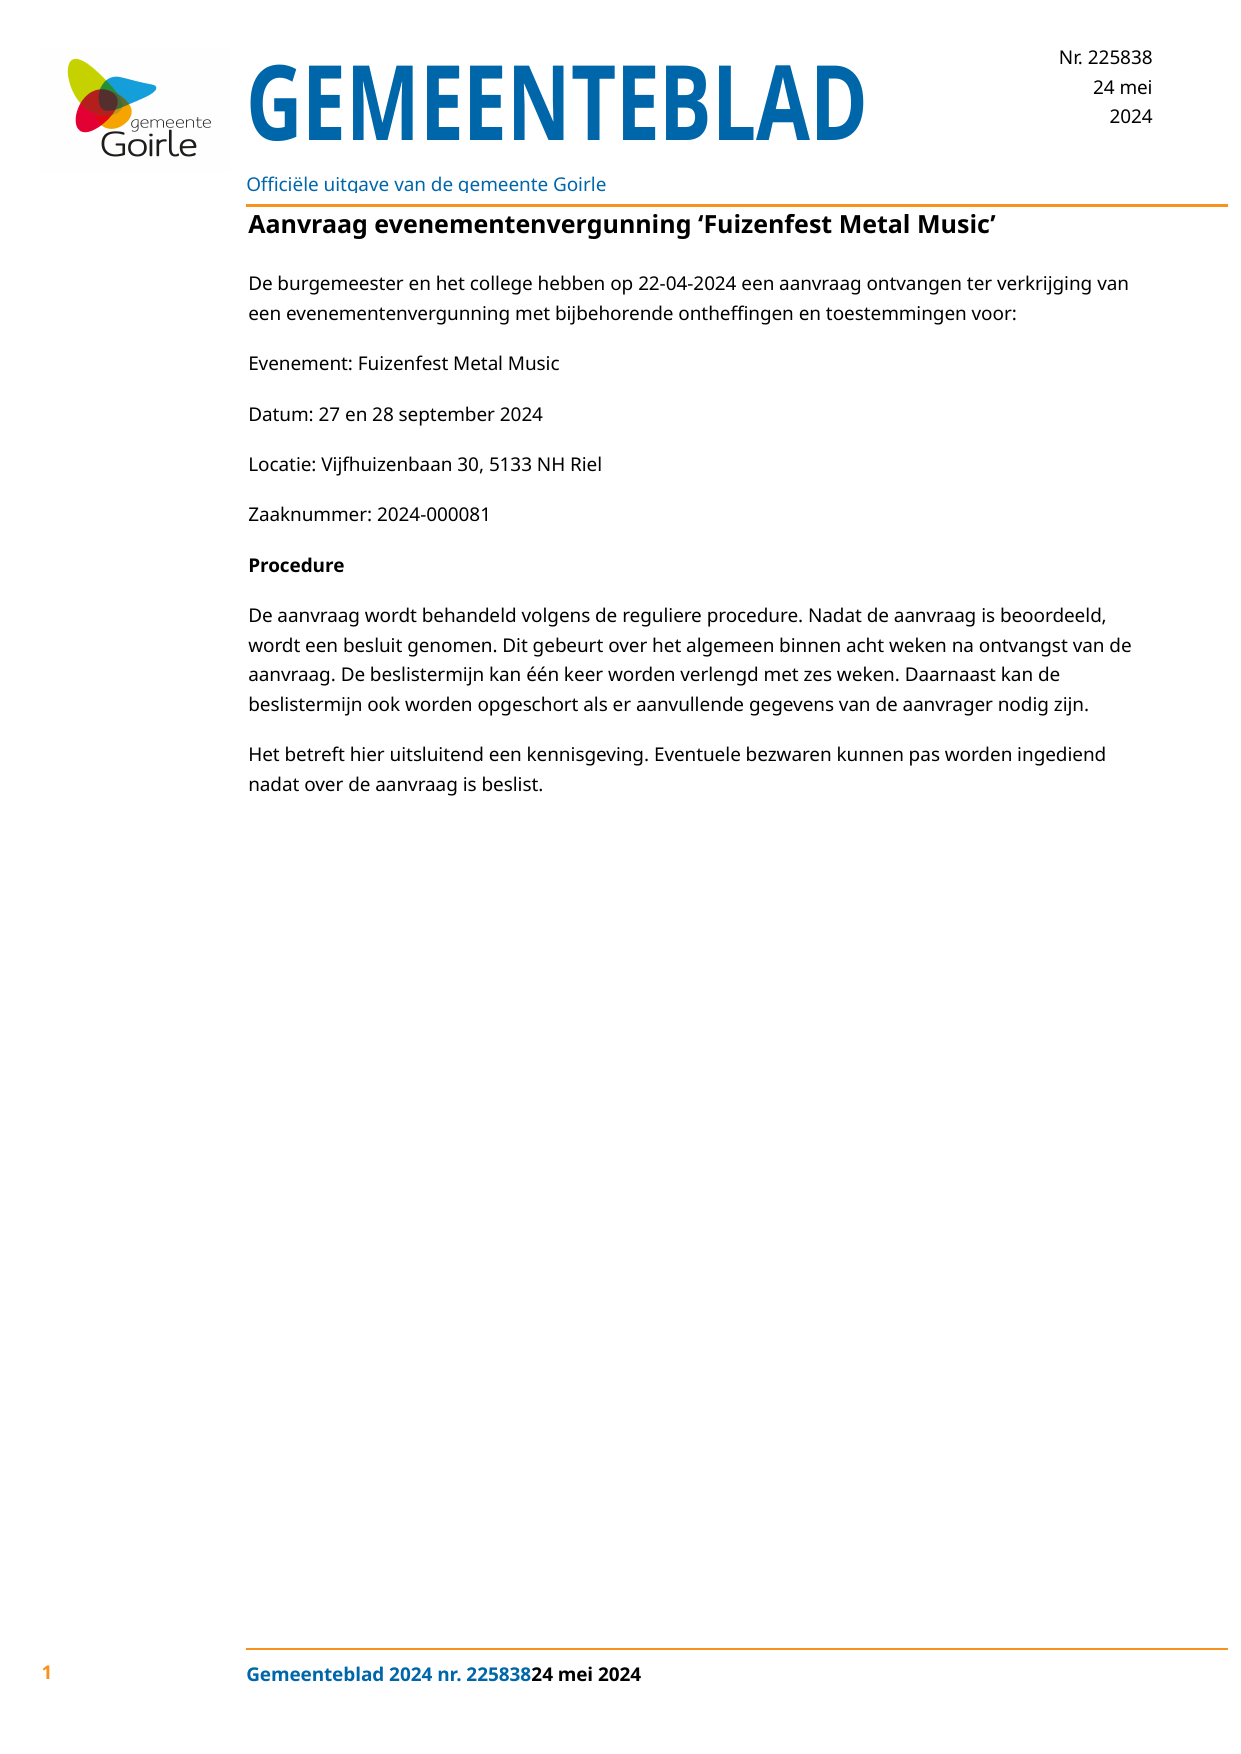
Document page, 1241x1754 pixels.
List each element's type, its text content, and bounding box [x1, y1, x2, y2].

picture [41, 47, 231, 172]
text De burgemeester en het college hebben op 22-04-2024 een aanvraag ontvangen ter verkrijging van een evenementenvergunning met bijbehorende ontheffingen en toestemmingen voor: [248, 270, 1152, 326]
text Het betreft hier uitsluitend een kennisgeving. Eventuele bezwaren kunnen pas worden ingediend nadat over de aanvraag is beslist. [248, 742, 1152, 797]
text De aanvraag wordt behandeld volgens de reguliere procedure. Nadat de aanvraag is beoordeeld, wordt een besluit genomen. Dit gebeurt over het algemeen binnen acht weken na ontvangst van de aanvraag. De beslistermijn kan één keer worden verlengd met zes weken. Daarnaast kan de beslistermijn ook worden opgeschort als er aanvullende gegevens van de aanvrager nodig zijn. [248, 602, 1152, 717]
text Locatie: Vijfhuizenbaan 30, 5133 NH Riel [248, 451, 1152, 477]
text Evenement: Fuizenfest Metal Music [248, 350, 1152, 376]
text Zaaknummer: 2024-000081 [248, 502, 1152, 527]
text Datum: 27 en 28 september 2024 [248, 401, 1152, 426]
text Aanvraag evenementenvergunning ‘Fuizenfest Metal Music’ [248, 207, 1152, 241]
text Procedure [248, 552, 1152, 578]
